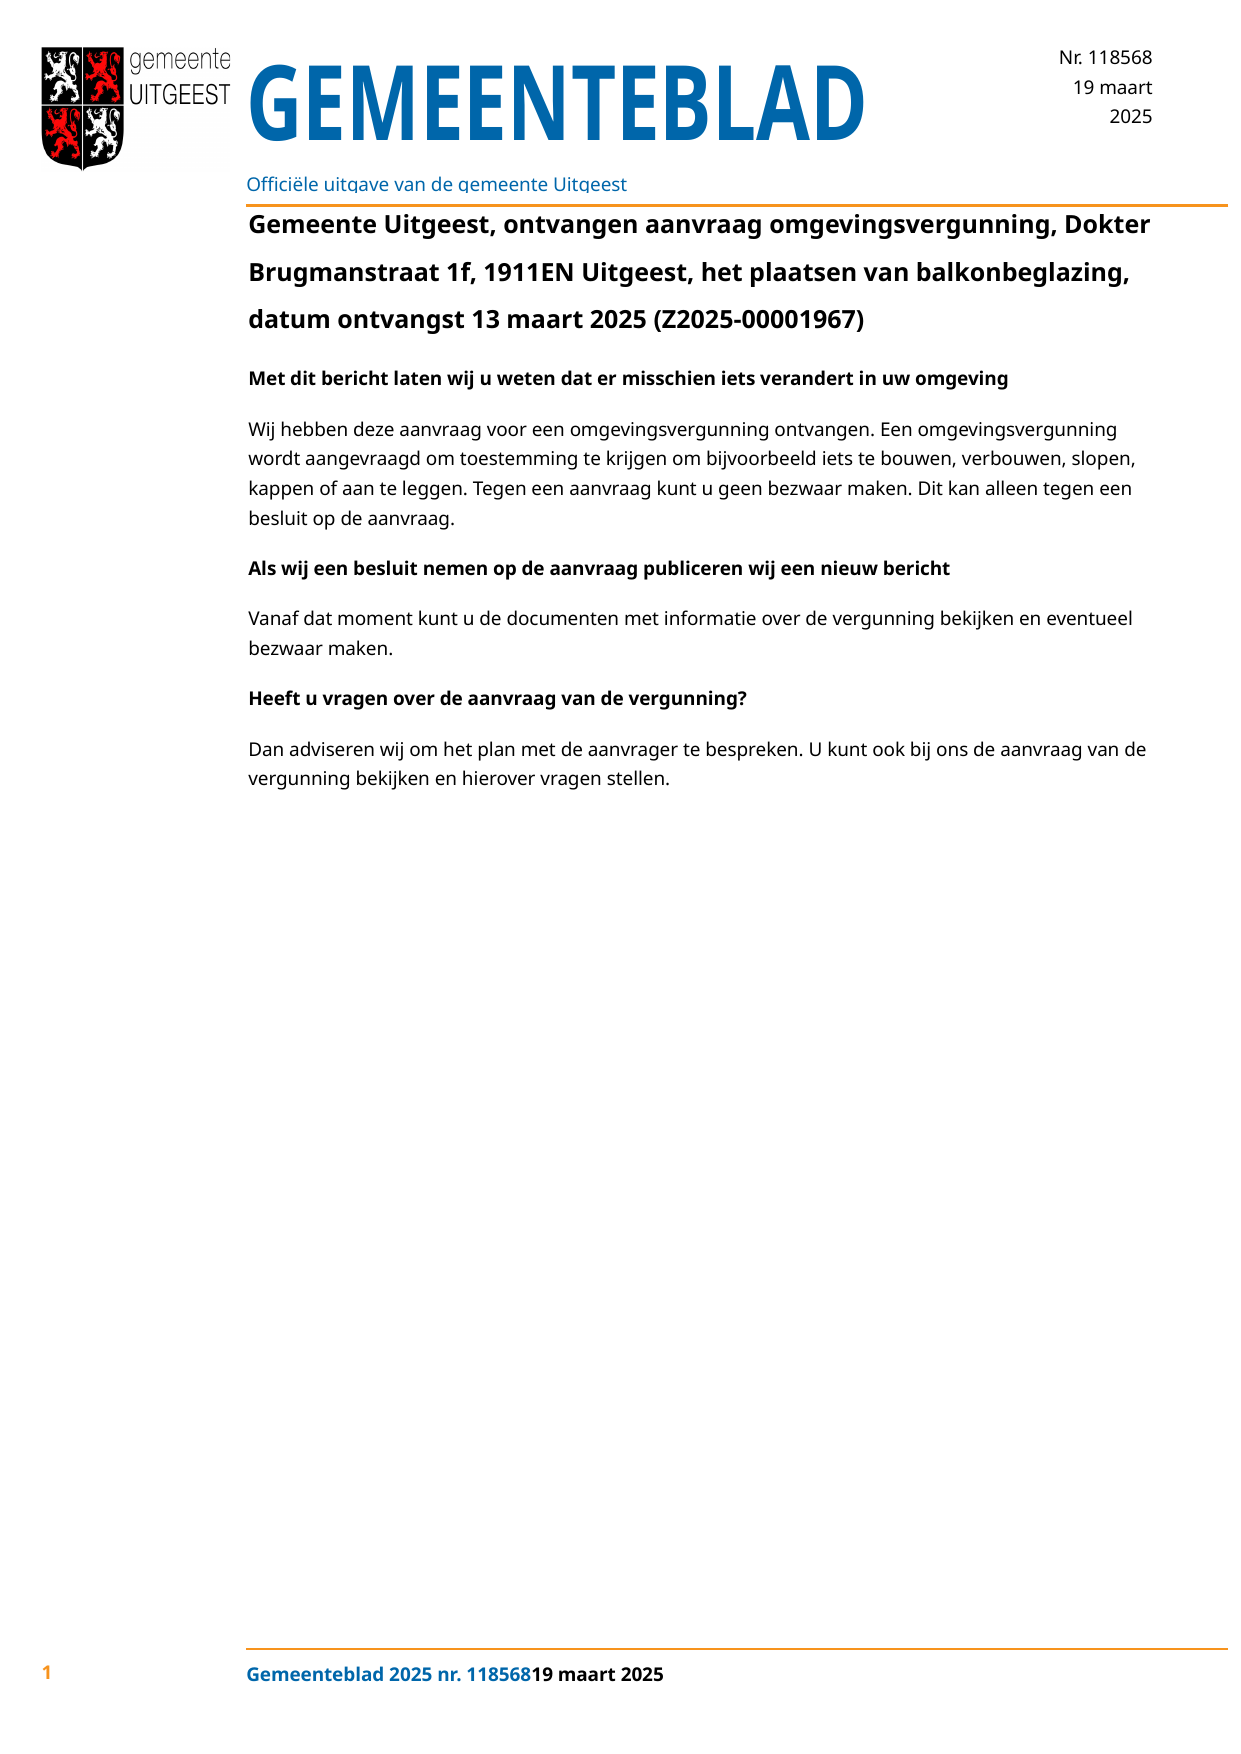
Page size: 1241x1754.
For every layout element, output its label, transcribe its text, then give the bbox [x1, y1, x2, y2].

text Wij hebben deze aanvraag voor een omgevingsvergunning ontvangen. Een omgevingsvergunning wordt aangevraagd om toestemming te krijgen om bijvoorbeeld iets te bouwen, verbouwen, slopen, kappen of aan te leggen. Tegen een aanvraag kunt u geen bezwaar maken. Dit kan alleen tegen een besluit op de aanvraag. [248, 416, 1152, 530]
text Met dit bericht laten wij u weten dat er misschien iets verandert in uw omgeving [248, 366, 1152, 391]
text Dan adviseren wij om het plan met de aanvrager te bespreken. U kunt ook bij ons de aanvraag van de vergunning bekijken en hierover vragen stellen. [248, 736, 1152, 791]
text Vanaf dat moment kunt u de documenten met informatie over de vergunning bekijken en eventueel bezwaar maken. [248, 606, 1152, 661]
picture [41, 47, 231, 172]
text Heeft u vragen over de aanvraag van de vergunning? [248, 686, 1152, 711]
text Als wij een besluit nemen op de aanvraag publiceren wij een nieuw bericht [248, 555, 1152, 581]
text Gemeente Uitgeest, ontvangen aanvraag omgevingsvergunning, Dokter Brugmanstraat 1f, 1911EN Uitgeest, het plaatsen van balkonbeglazing, datum ontvangst 13 maart 2025 (Z2025-00001967) [248, 207, 1152, 336]
